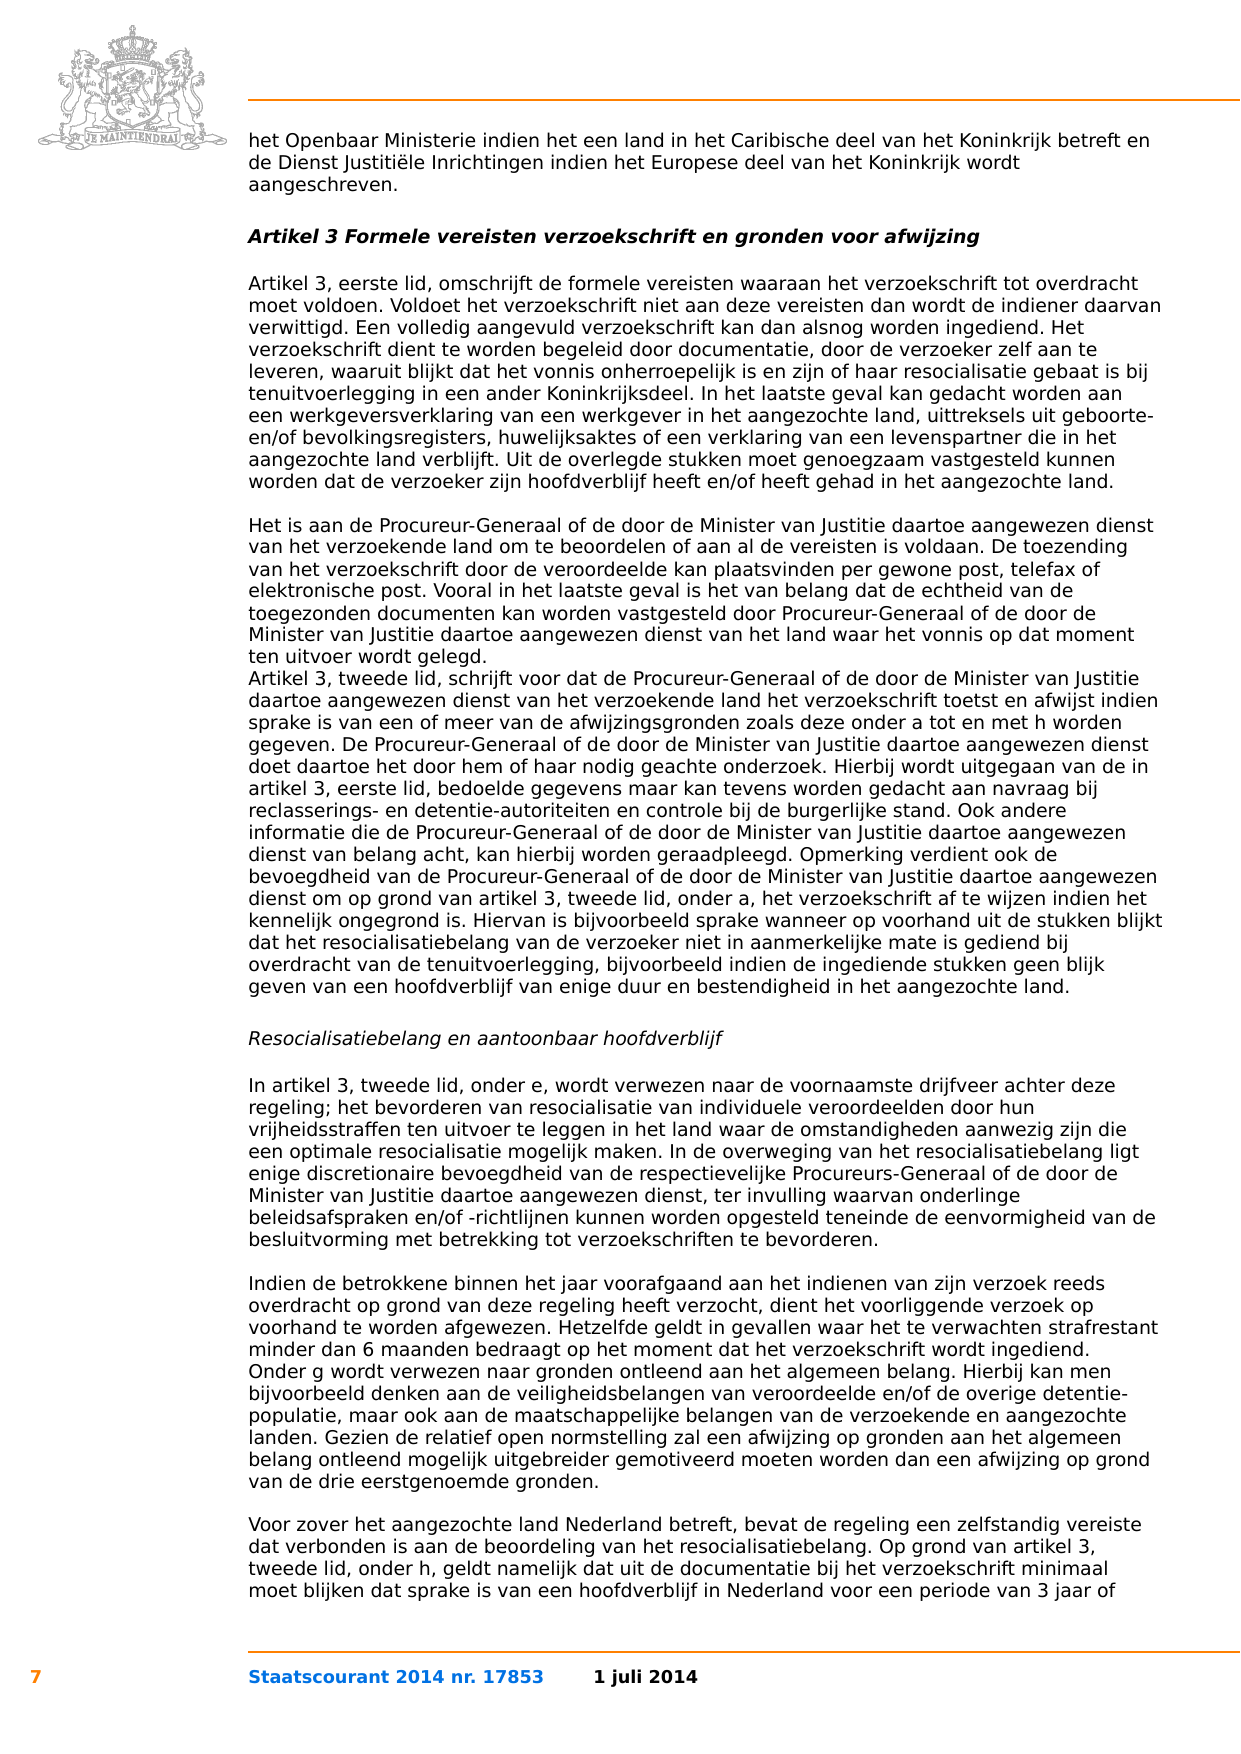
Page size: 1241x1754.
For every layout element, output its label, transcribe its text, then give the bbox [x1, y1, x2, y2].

text Voor zover het aangezochte land Nederland betreft, bevat de regeling een zelfstandig vereiste dat verbonden is aan de beoordeling van het resocialisatiebelang. Op grond van artikel 3, tweede lid, onder h, geldt namelijk dat uit de documentatie bij het verzoekschrift minimaal moet blijken dat sprake is van een hoofdverblijf in Nederland voor een periode van 3 jaar of [248, 1514, 1163, 1602]
text Artikel 3, eerste lid, omschrijft de formele vereisten waaraan het verzoekschrift tot overdracht moet voldoen. Voldoet het verzoekschrift niet aan deze vereisten dan wordt de indiener daarvan verwittigd. Een volledig aangevuld verzoekschrift kan dan alsnog worden ingediend. Het verzoekschrift dient te worden begeleid door documentatie, door de verzoeker zelf aan te leveren, waaruit blijkt dat het vonnis onherroepelijk is en zijn of haar resocialisatie gebaat is bij tenuitvoerlegging in een ander Koninkrijksdeel. In het laatste geval kan gedacht worden aan een werkgeversverklaring van een werkgever in het aangezochte land, uittreksels uit geboorte- en/of bevolkingsregisters, huwelijksaktes of een verklaring van een levenspartner die in het aangezochte land verblijft. Uit de overlegde stukken moet genoegzaam vastgesteld kunnen worden dat de verzoeker zijn hoofdverblijf heeft en/of heeft gehad in het aangezochte land. [248, 273, 1163, 493]
text Indien de betrokkene binnen het jaar voorafgaand aan het indienen van zijn verzoek reeds overdracht op grond van deze regeling heeft verzocht, dient het voorliggende verzoek op voorhand te worden afgewezen. Hetzelfde geldt in gevallen waar het te verwachten strafrestant minder dan 6 maanden bedraagt op het moment dat het verzoekschrift wordt ingediend. [248, 1273, 1163, 1361]
subtitle Resocialisatiebelang en aantoonbaar hoofdverblijf [248, 1028, 1163, 1050]
subtitle Artikel 3 Formele vereisten verzoekschrift en gronden voor afwijzing [248, 226, 1163, 248]
picture [38, 25, 227, 150]
text Onder g wordt verwezen naar gronden ontleend aan het algemeen belang. Hierbij kan men bijvoorbeeld denken aan de veiligheidsbelangen van veroordeelde en/of de overige detentie-populatie, maar ook aan de maatschappelijke belangen van de verzoekende en aangezochte landen. Gezien de relatief open normstelling zal een afwijzing op gronden aan het algemeen belang ontleend mogelijk uitgebreider gemotiveerd moeten worden dan een afwijzing op grond van de drie eerstgenoemde gronden. [248, 1361, 1163, 1492]
text het Openbaar Ministerie indien het een land in het Caribische deel van het Koninkrijk betreft en de Dienst Justitiële Inrichtingen indien het Europese deel van het Koninkrijk wordt aangeschreven. [248, 130, 1163, 196]
text Het is aan de Procureur-Generaal of de door de Minister van Justitie daartoe aangewezen dienst van het verzoekende land om te beoordelen of aan al de vereisten is voldaan. De toezending van het verzoekschrift door de veroordeelde kan plaatsvinden per gewone post, telefax of elektronische post. Vooral in het laatste geval is het van belang dat de echtheid van de toegezonden documenten kan worden vastgesteld door Procureur-Generaal of de door de Minister van Justitie daartoe aangewezen dienst van het land waar het vonnis op dat moment ten uitvoer wordt gelegd. [248, 514, 1163, 668]
text Artikel 3, tweede lid, schrijft voor dat de Procureur-Generaal of de door de Minister van Justitie daartoe aangewezen dienst van het verzoekende land het verzoekschrift toetst en afwijst indien sprake is van een of meer van de afwijzingsgronden zoals deze onder a tot en met h worden gegeven. De Procureur-Generaal of de door de Minister van Justitie daartoe aangewezen dienst doet daartoe het door hem of haar nodig geachte onderzoek. Hierbij wordt uitgegaan van de in artikel 3, eerste lid, bedoelde gegevens maar kan tevens worden gedacht aan navraag bij reclasserings- en detentie-autoriteiten en controle bij de burgerlijke stand. Ook andere informatie die de Procureur-Generaal of de door de Minister van Justitie daartoe aangewezen dienst van belang acht, kan hierbij worden geraadpleegd. Opmerking verdient ook de bevoegdheid van de Procureur-Generaal of de door de Minister van Justitie daartoe aangewezen dienst om op grond van artikel 3, tweede lid, onder a, het verzoekschrift af te wijzen indien het kennelijk ongegrond is. Hiervan is bijvoorbeeld sprake wanneer op voorhand uit de stukken blijkt dat het resocialisatiebelang van de verzoeker niet in aanmerkelijke mate is gediend bij overdracht van de tenuitvoerlegging, bijvoorbeeld indien de ingediende stukken geen blijk geven van een hoofdverblijf van enige duur en bestendigheid in het aangezochte land. [248, 668, 1163, 998]
text In artikel 3, tweede lid, onder e, wordt verwezen naar de voornaamste drijfveer achter deze regeling; het bevorderen van resocialisatie van individuele veroordeelden door hun vrijheidsstraffen ten uitvoer te leggen in het land waar de omstandigheden aanwezig zijn die een optimale resocialisatie mogelijk maken. In de overweging van het resocialisatiebelang ligt enige discretionaire bevoegdheid van de respectievelijke Procureurs-Generaal of de door de Minister van Justitie daartoe aangewezen dienst, ter invulling waarvan onderlinge beleidsafspraken en/of -richtlijnen kunnen worden opgesteld teneinde de eenvormigheid van de besluitvorming met betrekking tot verzoekschriften te bevorderen. [248, 1075, 1163, 1251]
